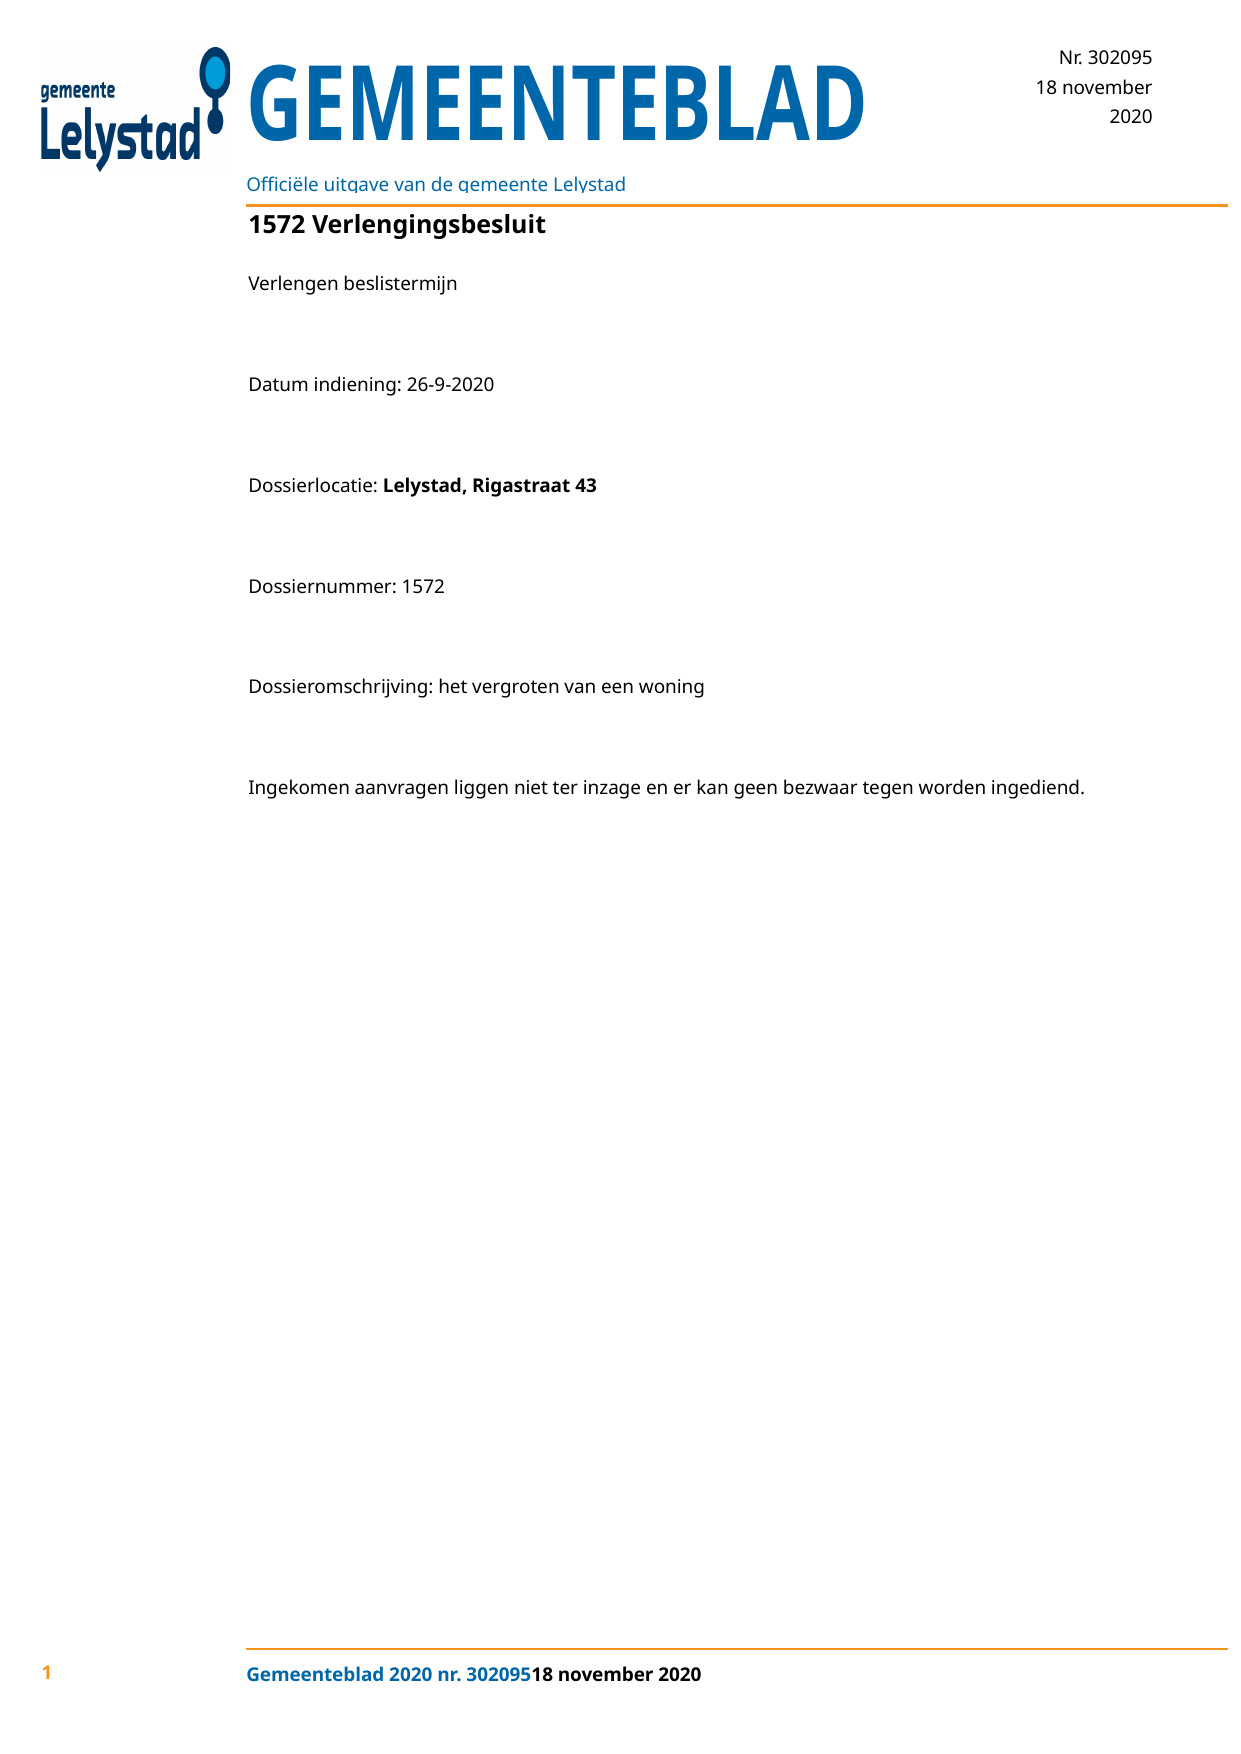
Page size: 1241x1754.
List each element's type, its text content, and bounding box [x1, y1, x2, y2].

text Ingekomen aanvragen liggen niet ter inzage en er kan geen bezwaar tegen worden ingediend. [248, 774, 1152, 800]
text Dossieromschrijving: het vergroten van een woning [248, 674, 1152, 699]
text Dossierlocatie: Lelystad, Rigastraat 43 [248, 472, 1152, 498]
text Datum indiening: 26-9-2020 [248, 371, 1152, 397]
text Verlengen beslistermijn [248, 270, 1152, 296]
picture [41, 47, 231, 172]
text Dossiernummer: 1572 [248, 573, 1152, 598]
text 1572 Verlengingsbesluit [248, 207, 1152, 241]
